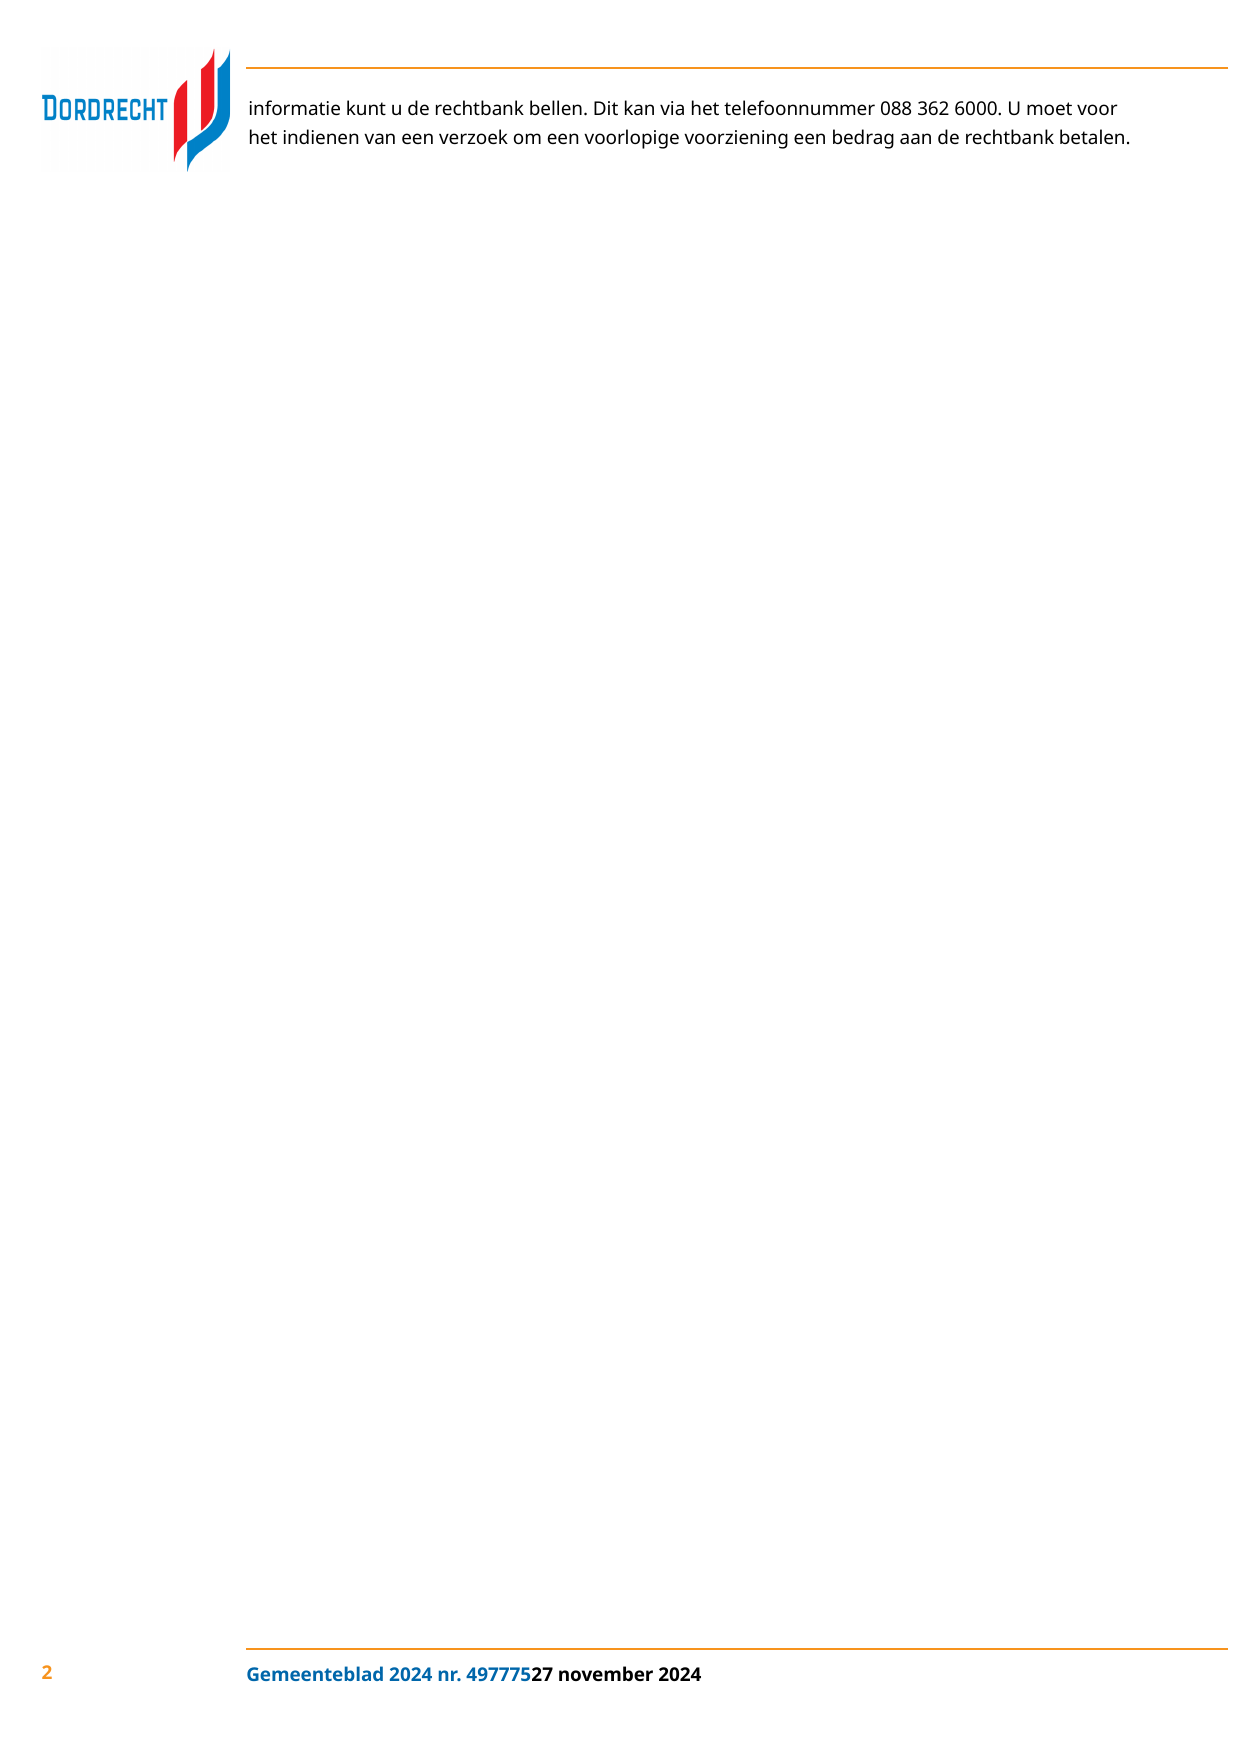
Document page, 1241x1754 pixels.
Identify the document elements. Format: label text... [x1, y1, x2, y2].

picture [41, 47, 231, 172]
text informatie kunt u de rechtbank bellen. Dit kan via het telefoonnummer 088 362 6000. U moet voor het indienen van een verzoek om een voorlopige voorziening een bedrag aan de rechtbank betalen. [248, 95, 1152, 150]
